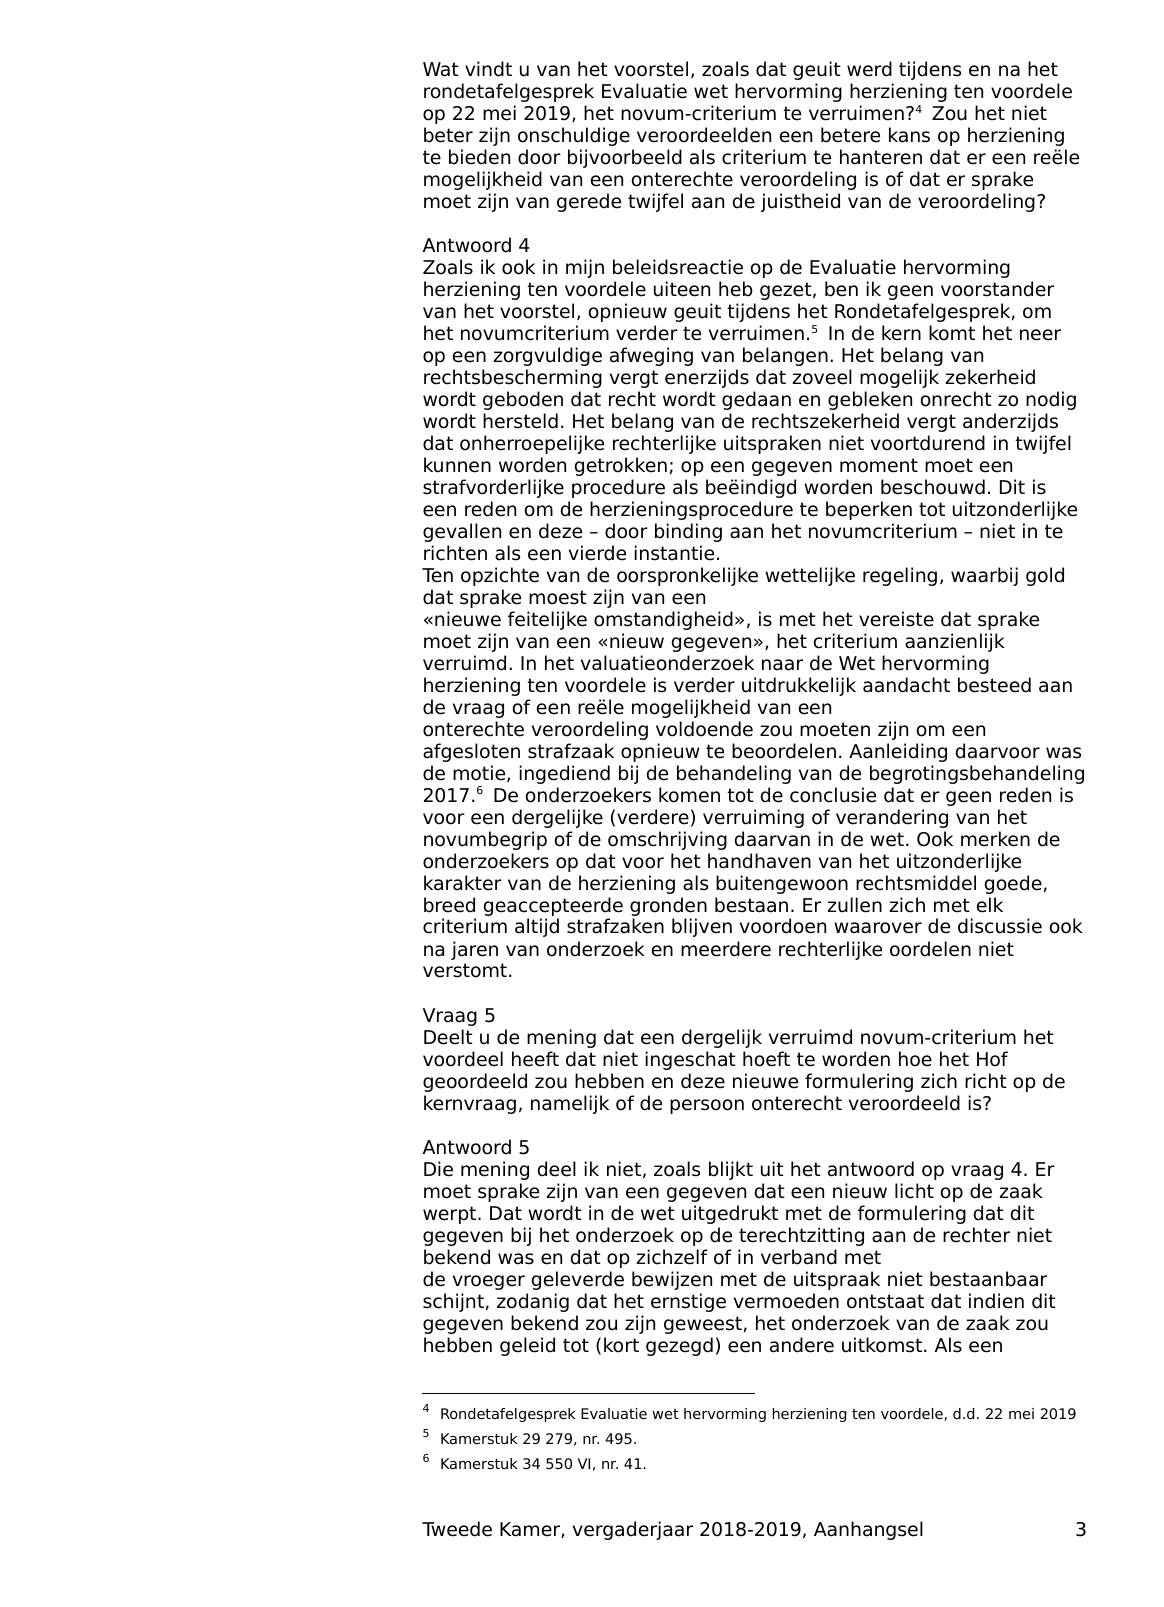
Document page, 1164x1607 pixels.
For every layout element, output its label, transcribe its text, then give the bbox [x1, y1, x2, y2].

text Zoals ik ook in mijn beleidsreactie op de Evaluatie hervorming herziening ten voordele uiteen heb gezet, ben ik geen voorstander van het voorstel, opnieuw geuit tijdens het Rondetafelgesprek, om het novumcriterium verder te verruimen. In de kern komt het neer op een zorgvuldige afweging van belangen. Het belang van rechtsbescherming vergt enerzijds dat zoveel mogelijk zekerheid wordt geboden dat recht wordt gedaan en gebleken onrecht zo nodig wordt hersteld. Het belang van de rechtszekerheid vergt anderzijds dat onherroepelijke rechterlijke uitspraken niet voortdurend in twijfel kunnen worden getrokken; op een gegeven moment moet een strafvorderlijke procedure als beëindigd worden beschouwd. Dit is een reden om de herzieningsprocedure te beperken tot uitzonderlijke gevallen en deze – door binding aan het novumcriterium – niet in te richten als een vierde instantie. [422, 257, 1087, 565]
text Rondetafelgesprek Evaluatie wet hervorming herziening ten voordele, d.d. 22 mei 2019 [422, 1402, 1087, 1424]
text Antwoord 5 [422, 1137, 1087, 1159]
text Kamerstuk 34 550 VI, nr. 41. [422, 1452, 1087, 1474]
text «nieuwe feitelijke omstandigheid», is met het vereiste dat sprake moet zijn van een «nieuw gegeven», het criterium aanzienlijk verruimd. In het valuatieonderzoek naar de Wet hervorming herziening ten voordele is verder uitdrukkelijk aandacht besteed aan de vraag of een reële mogelijkheid van een [422, 609, 1087, 719]
text onterechte veroordeling voldoende zou moeten zijn om een afgesloten strafzaak opnieuw te beoordelen. Aanleiding daarvoor was de motie, ingediend bij de behandeling van de begrotingsbehandeling 2017. De onderzoekers komen tot de conclusie dat er geen reden is voor een dergelijke (verdere) verruiming of verandering van het novumbegrip of de omschrijving daarvan in de wet. Ook merken de onderzoekers op dat voor het handhaven van het uitzonderlijke karakter van de herziening als buitengewoon rechtsmiddel goede, breed geaccepteerde gronden bestaan. Er zullen zich met elk criterium altijd strafzaken blijven voordoen waarover de discussie ook na jaren van onderzoek en meerdere rechterlijke oordelen niet verstomt. [422, 719, 1087, 982]
text de vroeger geleverde bewijzen met de uitspraak niet bestaanbaar schijnt, zodanig dat het ernstige vermoeden ontstaat dat indien dit gegeven bekend zou zijn geweest, het onderzoek van de zaak zou hebben geleid tot (kort gezegd) een andere uitkomst. Als een [422, 1268, 1087, 1356]
text Ten opzichte van de oorspronkelijke wettelijke regeling, waarbij gold dat sprake moest zijn van een [422, 565, 1087, 609]
text Kamerstuk 29 279, nr. 495. [422, 1427, 1087, 1449]
text Deelt u de mening dat een dergelijk verruimd novum-criterium het voordeel heeft dat niet ingeschat hoeft te worden hoe het Hof geoordeeld zou hebben en deze nieuwe formulering zich richt op de kernvraag, namelijk of de persoon onterecht veroordeeld is? [422, 1027, 1087, 1114]
text Antwoord 4 [422, 235, 1087, 257]
text Vraag 5 [422, 1004, 1087, 1027]
text Die mening deel ik niet, zoals blijkt uit het antwoord op vraag 4. Er moet sprake zijn van een gegeven dat een nieuw licht op de zaak werpt. Dat wordt in de wet uitgedrukt met de formulering dat dit gegeven bij het onderzoek op de terechtzitting aan de rechter niet bekend was en dat op zichzelf of in verband met [422, 1159, 1087, 1268]
text Wat vindt u van het voorstel, zoals dat geuit werd tijdens en na het rondetafelgesprek Evaluatie wet hervorming herziening ten voordele op 22 mei 2019, het novum-criterium te verruimen? Zou het niet beter zijn onschuldige veroordeelden een betere kans op herziening te bieden door bijvoorbeeld als criterium te hanteren dat er een reële mogelijkheid van een onterechte veroordeling is of dat er sprake moet zijn van gerede twijfel aan de juistheid van de veroordeling? [422, 59, 1087, 213]
